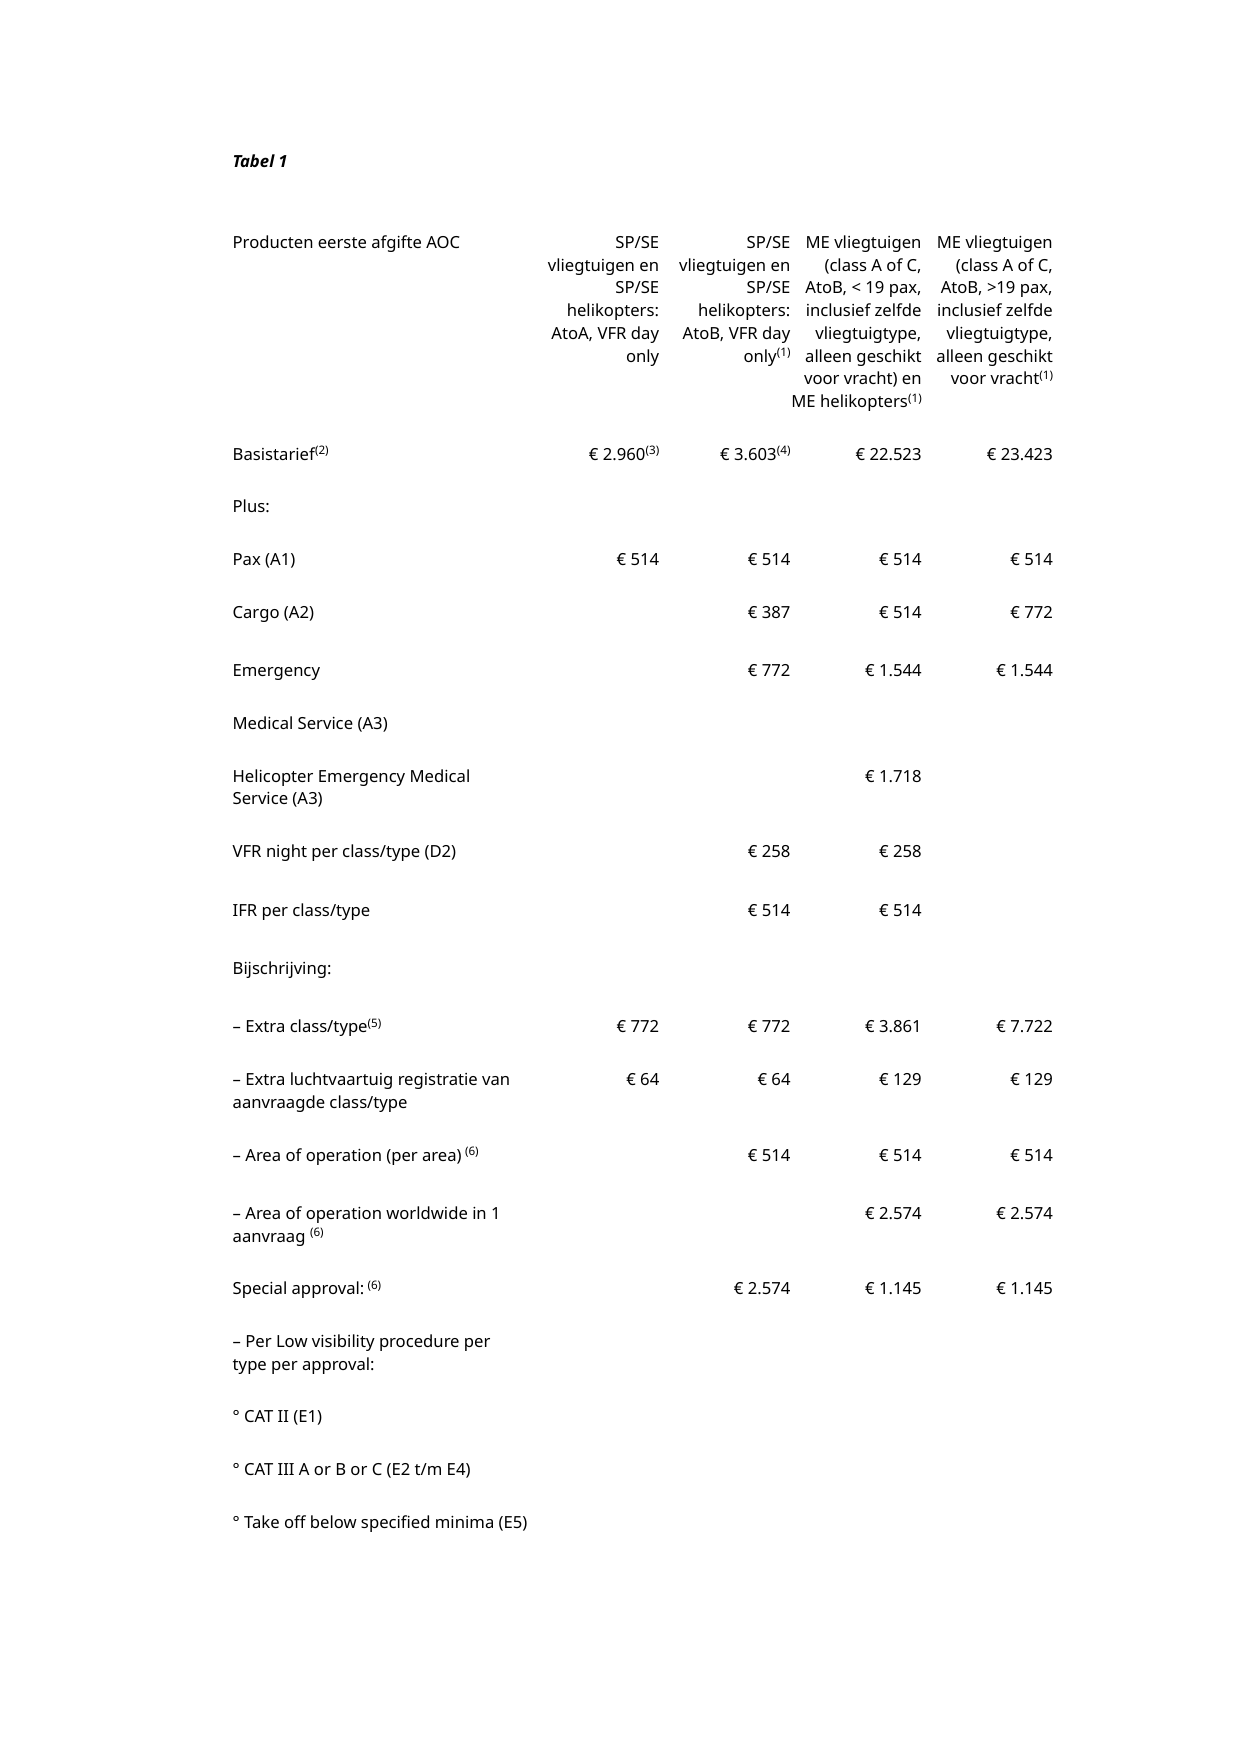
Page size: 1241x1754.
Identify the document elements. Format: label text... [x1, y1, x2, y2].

table_cell [528, 1202, 659, 1277]
text Tabel 1 [232, 150, 1053, 173]
table_cell € 772 [659, 659, 790, 764]
table_cell Pax (A1) [233, 548, 528, 600]
table_header SP/SE vliegtuigen en SP/SE helikopters: AtoA, VFR day only [528, 231, 659, 442]
table_cell € 129 [921, 1068, 1053, 1143]
table_cell Basistarief(2) [233, 442, 528, 495]
table_cell [659, 1202, 790, 1277]
table_cell Bijschrijving: [233, 957, 528, 1015]
table_header ME vliegtuigen (class A of C, AtoB, >19 pax, inclusief zelfde vliegtuigtype, alleen geschikt voor vracht(1) [921, 231, 1053, 442]
table_cell – Extra luchtvaartuig registratie van aanvraagde class/type [233, 1068, 528, 1143]
table_cell € 7.722 [921, 1015, 1053, 1068]
table_cell € 1.544 [790, 659, 921, 764]
table_cell [659, 764, 790, 840]
table_cell [528, 1277, 659, 1563]
table_cell € 2.574 [790, 1202, 921, 1277]
table_cell € 772 [659, 1015, 790, 1068]
table_cell € 387 [659, 600, 790, 659]
table_cell € 64 [659, 1068, 790, 1143]
table_header SP/SE vliegtuigen en SP/SE helikopters: AtoB, VFR day only(1) [659, 231, 790, 442]
table_cell [528, 840, 659, 898]
table_cell [921, 764, 1053, 840]
table_cell [528, 1143, 659, 1202]
table_cell € 514 [921, 1143, 1053, 1202]
table_cell € 2.574 [659, 1277, 790, 1563]
table_cell € 3.603(4) [659, 442, 790, 495]
table_cell € 514 [790, 898, 921, 957]
table_cell € 514 [790, 548, 921, 600]
table_cell € 772 [921, 600, 1053, 659]
table_cell [921, 840, 1053, 898]
table_cell € 64 [528, 1068, 659, 1143]
table_cell € 1.145 [790, 1277, 921, 1563]
table_cell € 514 [659, 1143, 790, 1202]
table_cell – Area of operation (per area) (6) [233, 1143, 528, 1202]
table_header Producten eerste afgifte AOC [233, 231, 528, 442]
table_cell € 514 [790, 600, 921, 659]
table_cell € 1.718 [790, 764, 921, 840]
table_cell [528, 898, 659, 957]
table_cell € 23.423 [921, 442, 1053, 495]
table_cell [528, 764, 659, 840]
table_cell € 514 [921, 548, 1053, 600]
table_cell [528, 659, 659, 764]
table_cell € 514 [790, 1143, 921, 1202]
table_cell [528, 957, 659, 1015]
table_cell Helicopter Emergency Medical Service (A3) [233, 764, 528, 840]
table_cell – Extra class/type(5) [233, 1015, 528, 1068]
table_cell [528, 600, 659, 659]
table_cell [921, 957, 1053, 1015]
table_cell Special approval: (6) – Per Low visibility procedure per type per approval: ° CAT II (E1) ° CAT III A or B or C (E2 t/m E4) ° Take off below specified minima (E5) [233, 1277, 528, 1563]
table_cell – Area of operation worldwide in 1 aanvraag (6) [233, 1202, 528, 1277]
table_cell Cargo (A2) [233, 600, 528, 659]
table_cell € 22.523 [790, 442, 921, 495]
table_cell Emergency Medical Service (A3) [233, 659, 528, 764]
table_cell € 514 [659, 898, 790, 957]
table_cell € 514 [528, 548, 659, 600]
table_cell € 2.960(3) [528, 442, 659, 495]
table_cell € 258 [790, 840, 921, 898]
table_cell € 772 [528, 1015, 659, 1068]
table_cell [921, 898, 1053, 957]
table_header ME vliegtuigen (class A of C, AtoB, < 19 pax, inclusief zelfde vliegtuigtype, alleen geschikt voor vracht) en ME helikopters(1) [790, 231, 921, 442]
table_cell [790, 957, 921, 1015]
table_cell € 258 [659, 840, 790, 898]
table_cell € 1.544 [921, 659, 1053, 764]
table_cell VFR night per class/type (D2) [233, 840, 528, 898]
table_cell € 2.574 [921, 1202, 1053, 1277]
table_cell [659, 957, 790, 1015]
table_cell Plus: [233, 495, 1053, 548]
table_cell € 1.145 [921, 1277, 1053, 1563]
table_cell € 3.861 [790, 1015, 921, 1068]
table_cell IFR per class/type [233, 898, 528, 957]
table_cell € 129 [790, 1068, 921, 1143]
table_cell € 514 [659, 548, 790, 600]
